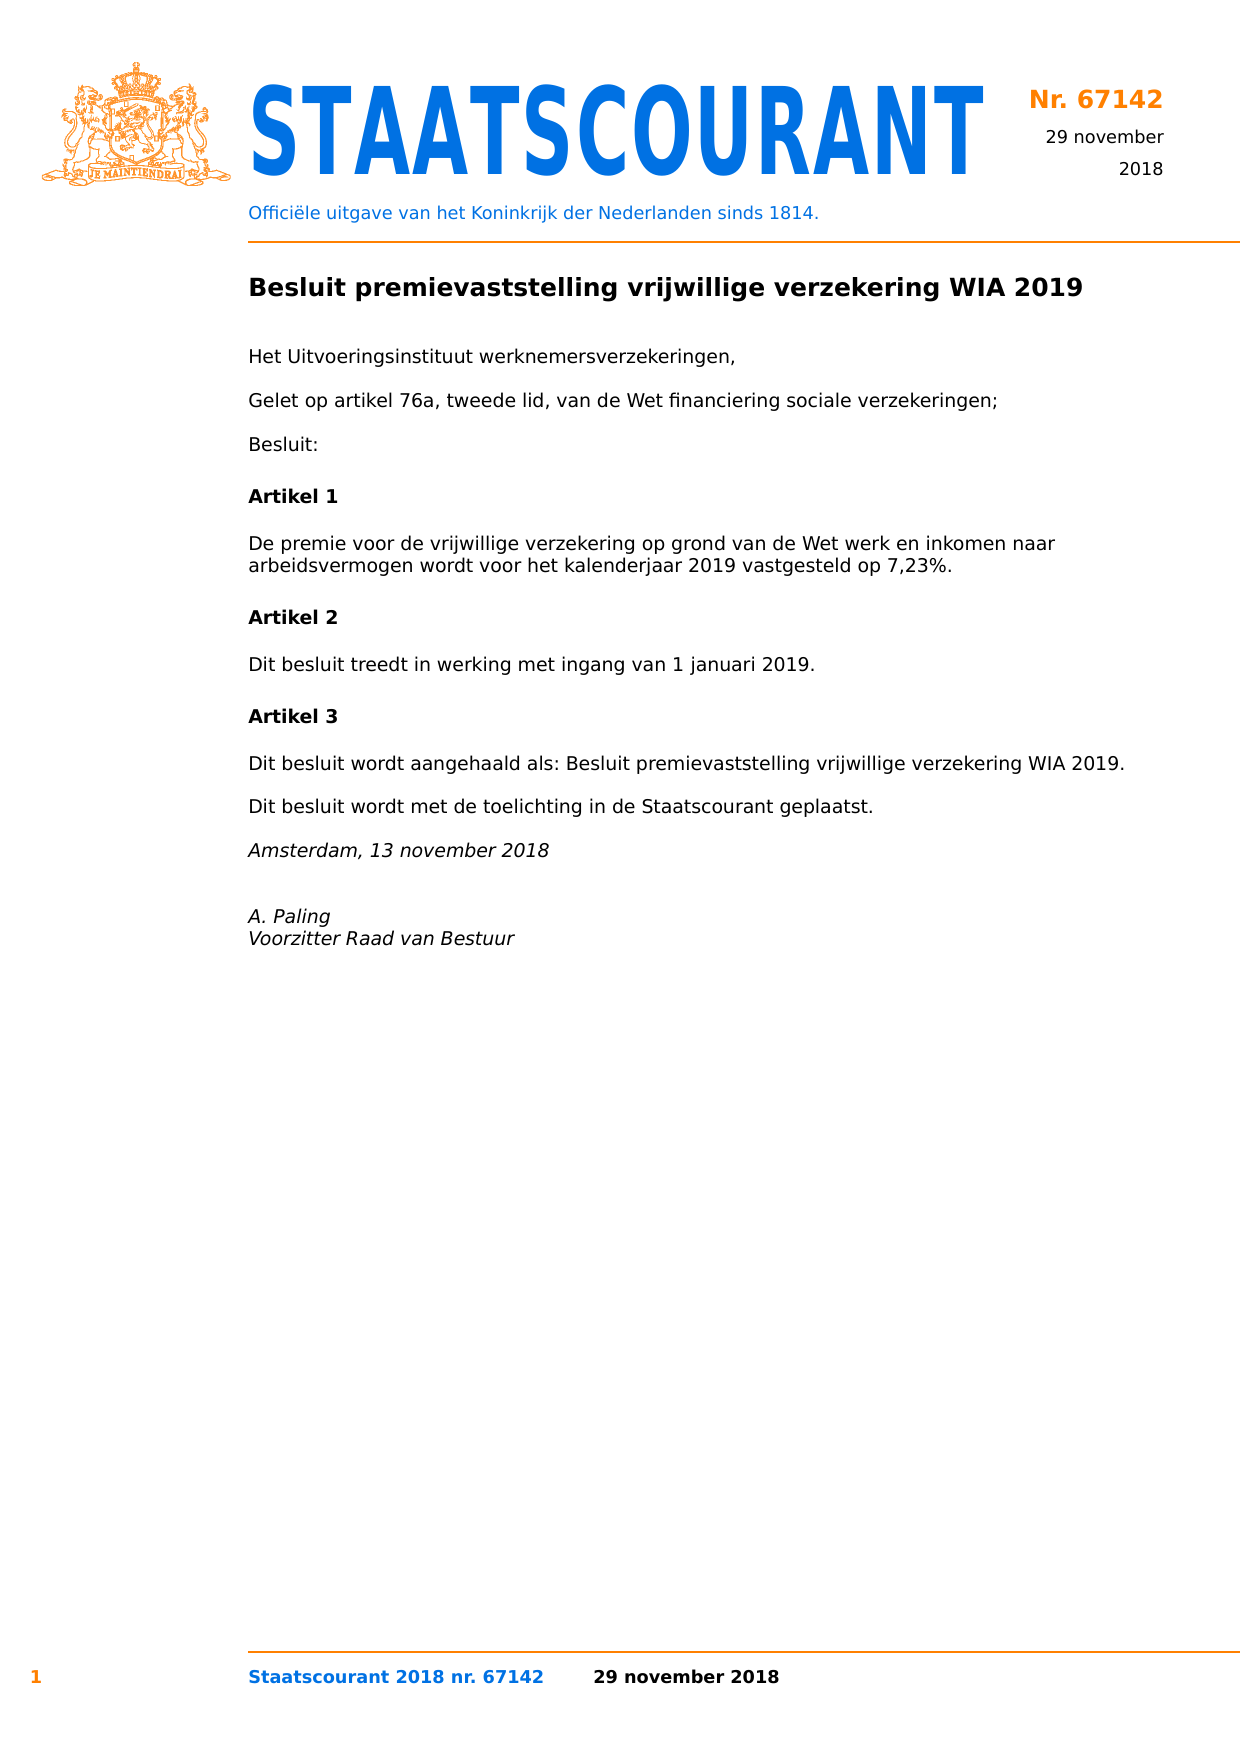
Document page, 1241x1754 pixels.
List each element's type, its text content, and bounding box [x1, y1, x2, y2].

text Dit besluit wordt aangehaald als: Besluit premievaststelling vrijwillige verzekering WIA 2019. [248, 752, 1163, 774]
text Dit besluit treedt in werking met ingang van 1 januari 2019. [248, 653, 1163, 676]
text De premie voor de vrijwillige verzekering op grond van de Wet werk en inkomen naar arbeidsvermogen wordt voor het kalenderjaar 2019 vastgesteld op 7,23%. [248, 533, 1163, 577]
text Gelet op artikel 76a, tweede lid, van de Wet financiering sociale verzekeringen; [248, 390, 1163, 412]
text A. Paling Voorzitter Raad van Bestuur [248, 884, 1163, 950]
table_cell 29 november [998, 121, 1240, 153]
text Besluit: [248, 434, 1163, 456]
subtitle Besluit premievaststelling vrijwillige verzekering WIA 2019 [248, 273, 1163, 302]
table_header STAATSCOURANT [248, 62, 998, 203]
subtitle Artikel 1 [248, 486, 1163, 508]
table_header [25, 62, 248, 241]
table_header Nr. 67142 [998, 62, 1240, 121]
subtitle Artikel 2 [248, 607, 1163, 628]
subtitle Artikel 3 [248, 706, 1163, 727]
text Amsterdam, 13 november 2018 [248, 840, 1163, 862]
picture [41, 62, 231, 186]
text Het Uitvoeringsinstituut werknemersverzekeringen, [248, 346, 1163, 368]
table_cell Officiële uitgave van het Koninkrijk der Nederlanden sinds 1814. [248, 203, 1240, 241]
text Dit besluit wordt met de toelichting in de Staatscourant geplaatst. [248, 796, 1163, 818]
table_cell 2018 [998, 153, 1240, 203]
